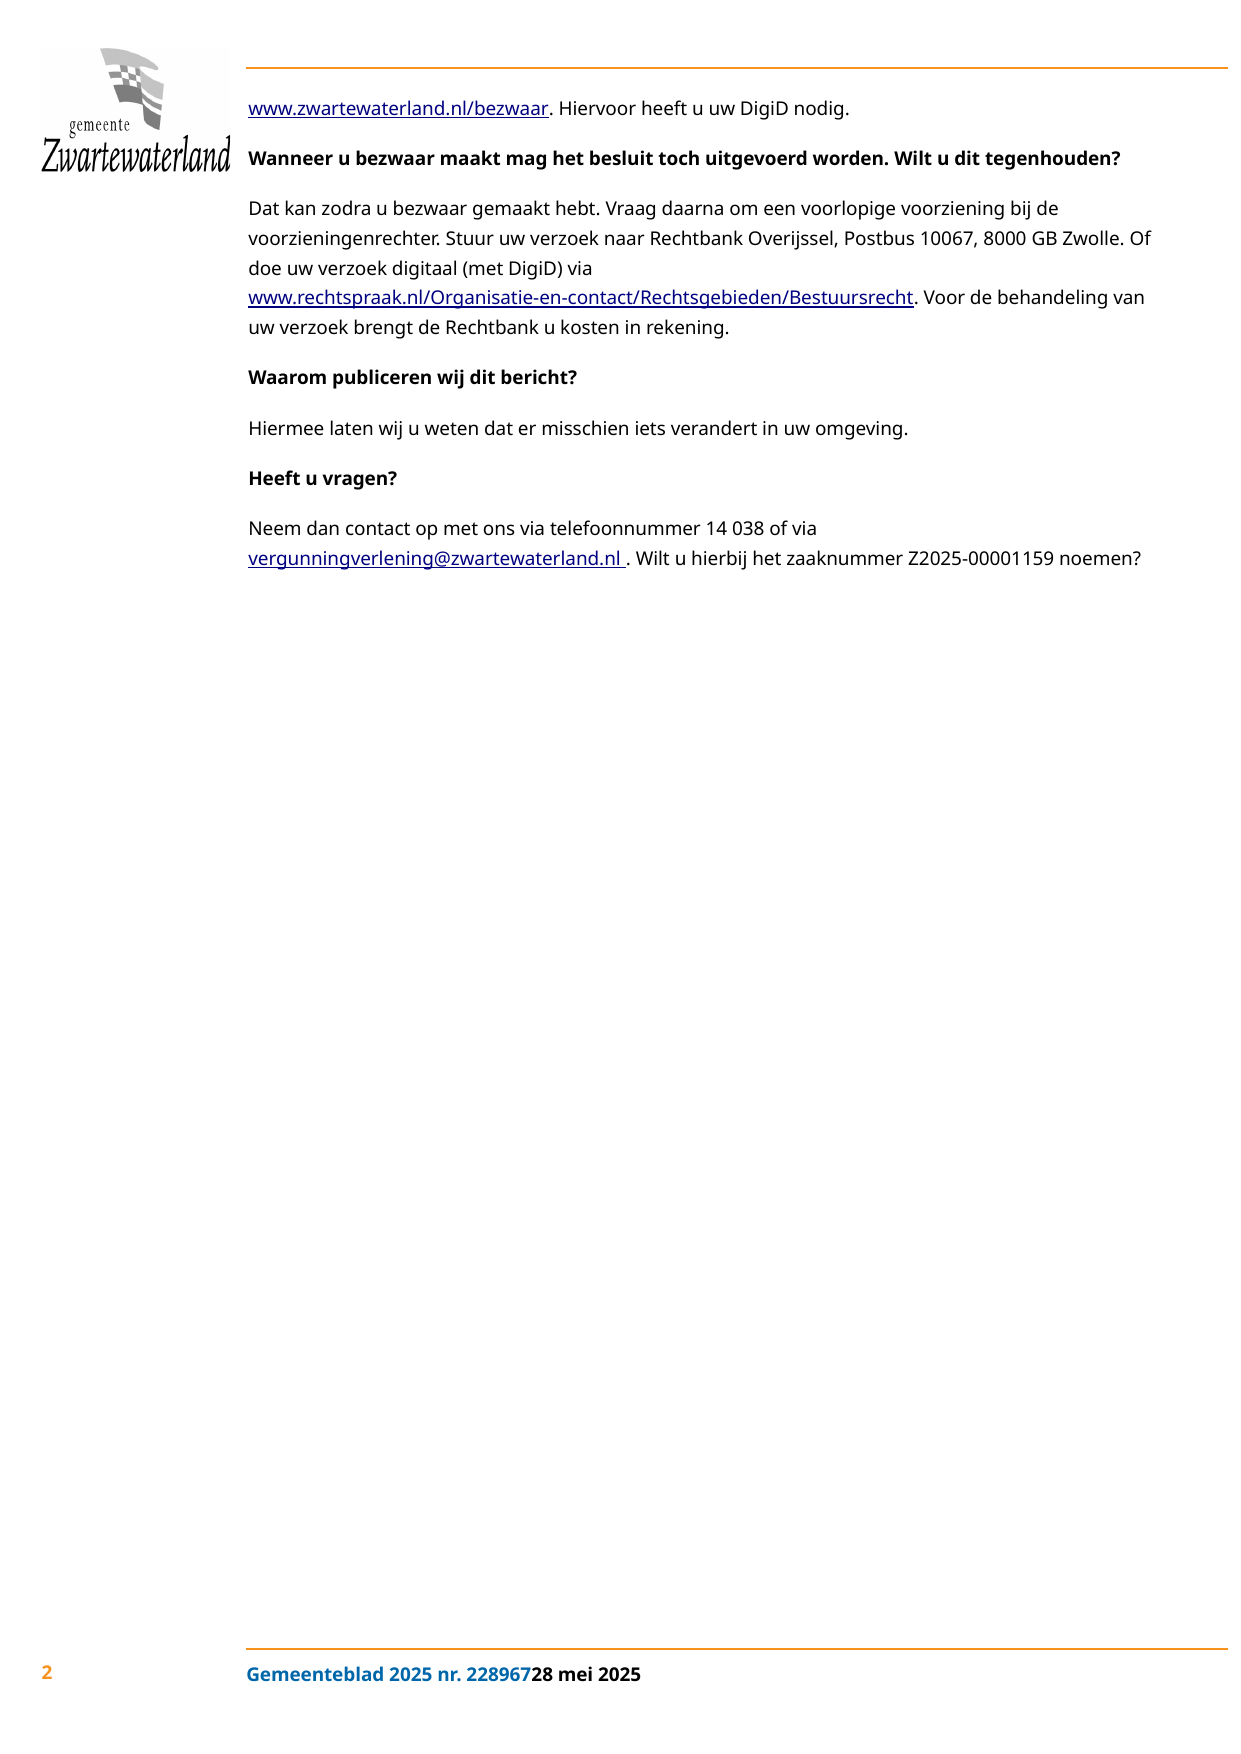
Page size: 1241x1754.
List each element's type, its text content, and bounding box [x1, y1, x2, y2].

text Dat kan zodra u bezwaar gemaakt hebt. Vraag daarna om een voorlopige voorziening bij de voorzieningenrechter. Stuur uw verzoek naar Rechtbank Overijssel, Postbus 10067, 8000 GB Zwolle. Of doe uw verzoek digitaal (met DigiD) via www.rechtspraak.nl/Organisatie-en-contact/Rechtsgebieden/Bestuursrecht. Voor de behandeling van uw verzoek brengt de Rechtbank u kosten in rekening. [248, 196, 1152, 340]
text Waarom publiceren wij dit bericht? [248, 364, 1152, 390]
text Neem dan contact op met ons via telefoonnummer 14 038 of via vergunningverlening@zwartewaterland.nl . Wilt u hierbij het zaaknummer Z2025-00001159 noemen? [248, 516, 1152, 571]
text Wanneer u bezwaar maakt mag het besluit toch uitgevoerd worden. Wilt u dit tegenhouden? [248, 145, 1152, 171]
text Hiermee laten wij u weten dat er misschien iets verandert in uw omgeving. [248, 415, 1152, 441]
text Heeft u vragen? [248, 465, 1152, 491]
picture [41, 47, 231, 172]
text www.zwartewaterland.nl/bezwaar. Hiervoor heeft u uw DigiD nodig. [248, 95, 1152, 121]
